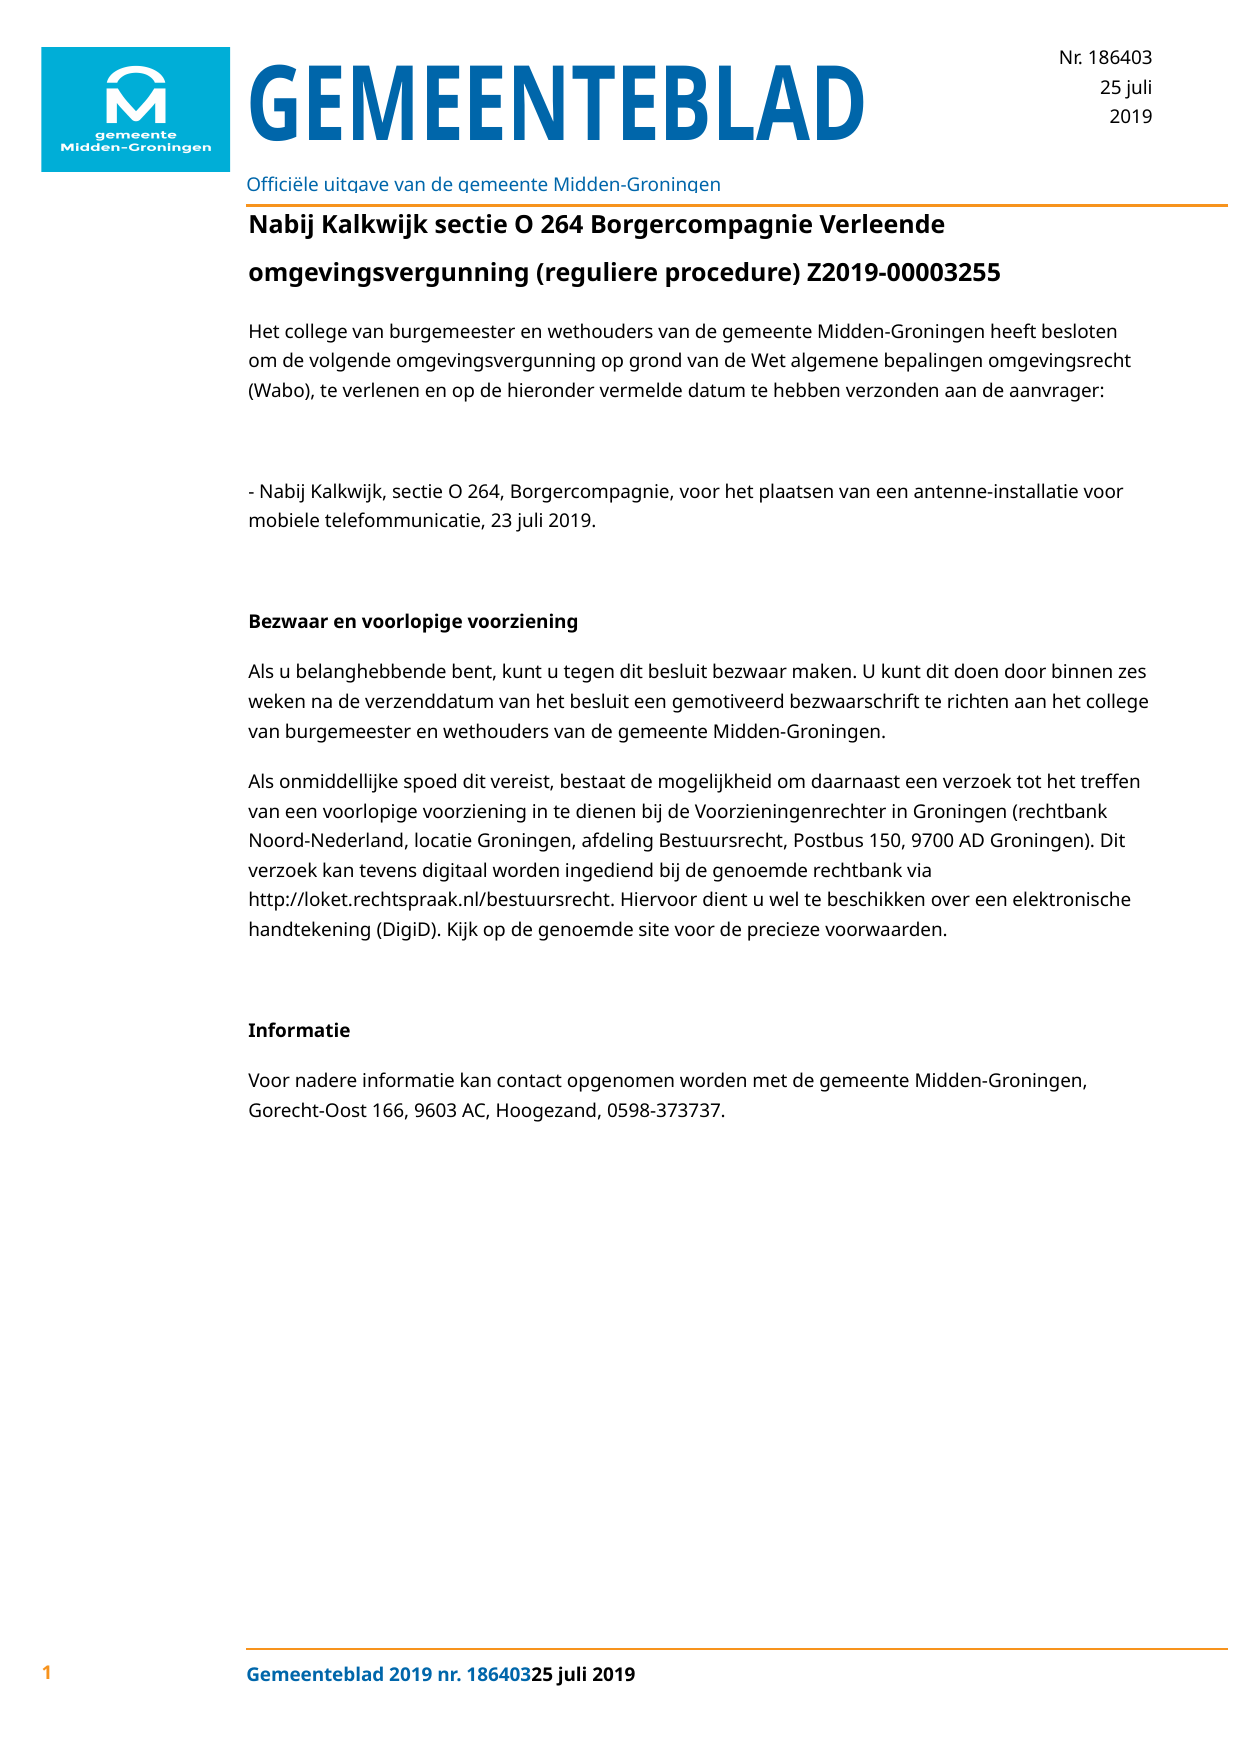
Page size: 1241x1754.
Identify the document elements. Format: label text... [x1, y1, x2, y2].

text Informatie [248, 1017, 1152, 1043]
picture [108, 66, 164, 82]
text Als u belanghebbende bent, kunt u tegen dit besluit bezwaar maken. U kunt dit doen door binnen zes weken na de verzenddatum van het besluit een gemotiveerd bezwaarschrift te richten aan het college van burgemeester en wethouders van de gemeente Midden-Groningen. [248, 659, 1152, 744]
text Bezwaar en voorlopige voorziening [248, 608, 1152, 634]
text Nabij Kalkwijk sectie O 264 Borgercompagnie Verleende omgevingsvergunning (reguliere procedure) Z2019-00003255 [248, 207, 1152, 288]
picture [184, 146, 190, 153]
text Voor nadere informatie kan contact opgenomen worden met de gemeente Midden-Groningen, Gorecht-Oost 166, 9603 AC, Hoogezand, 0598-373737. [248, 1067, 1152, 1123]
text Het college van burgemeester en wethouders van de gemeente Midden-Groningen heeft besloten om de volgende omgevingsvergunning op grond van de Wet algemene bepalingen omgevingsrecht (Wabo), te verlenen en op de hieronder vermelde datum te hebben verzonden aan de aanvrager: [248, 318, 1152, 403]
text - Nabij Kalkwijk, sectie O 264, Borgercompagnie, voor het plaatsen van een antenne-installatie voor mobiele telefommunicatie, 23 juli 2019. [248, 478, 1152, 533]
picture [107, 89, 165, 122]
text Als onmiddellijke spoed dit vereist, bestaat de mogelijkheid om daarnaast een verzoek tot het treffen van een voorlopige voorziening in te dienen bij de Voorzieningenrechter in Groningen (rechtbank Noord-Nederland, locatie Groningen, afdeling Bestuursrecht, Postbus 150, 9700 AD Groningen). Dit verzoek kan tevens digitaal worden ingediend bij de genoemde rechtbank via http://loket.rechtspraak.nl/bestuursrecht. Hiervoor dient u wel te beschikken over een elektronische handtekening (DigiD). Kijk op de genoemde site voor de precieze voorwaarden. [248, 768, 1152, 942]
